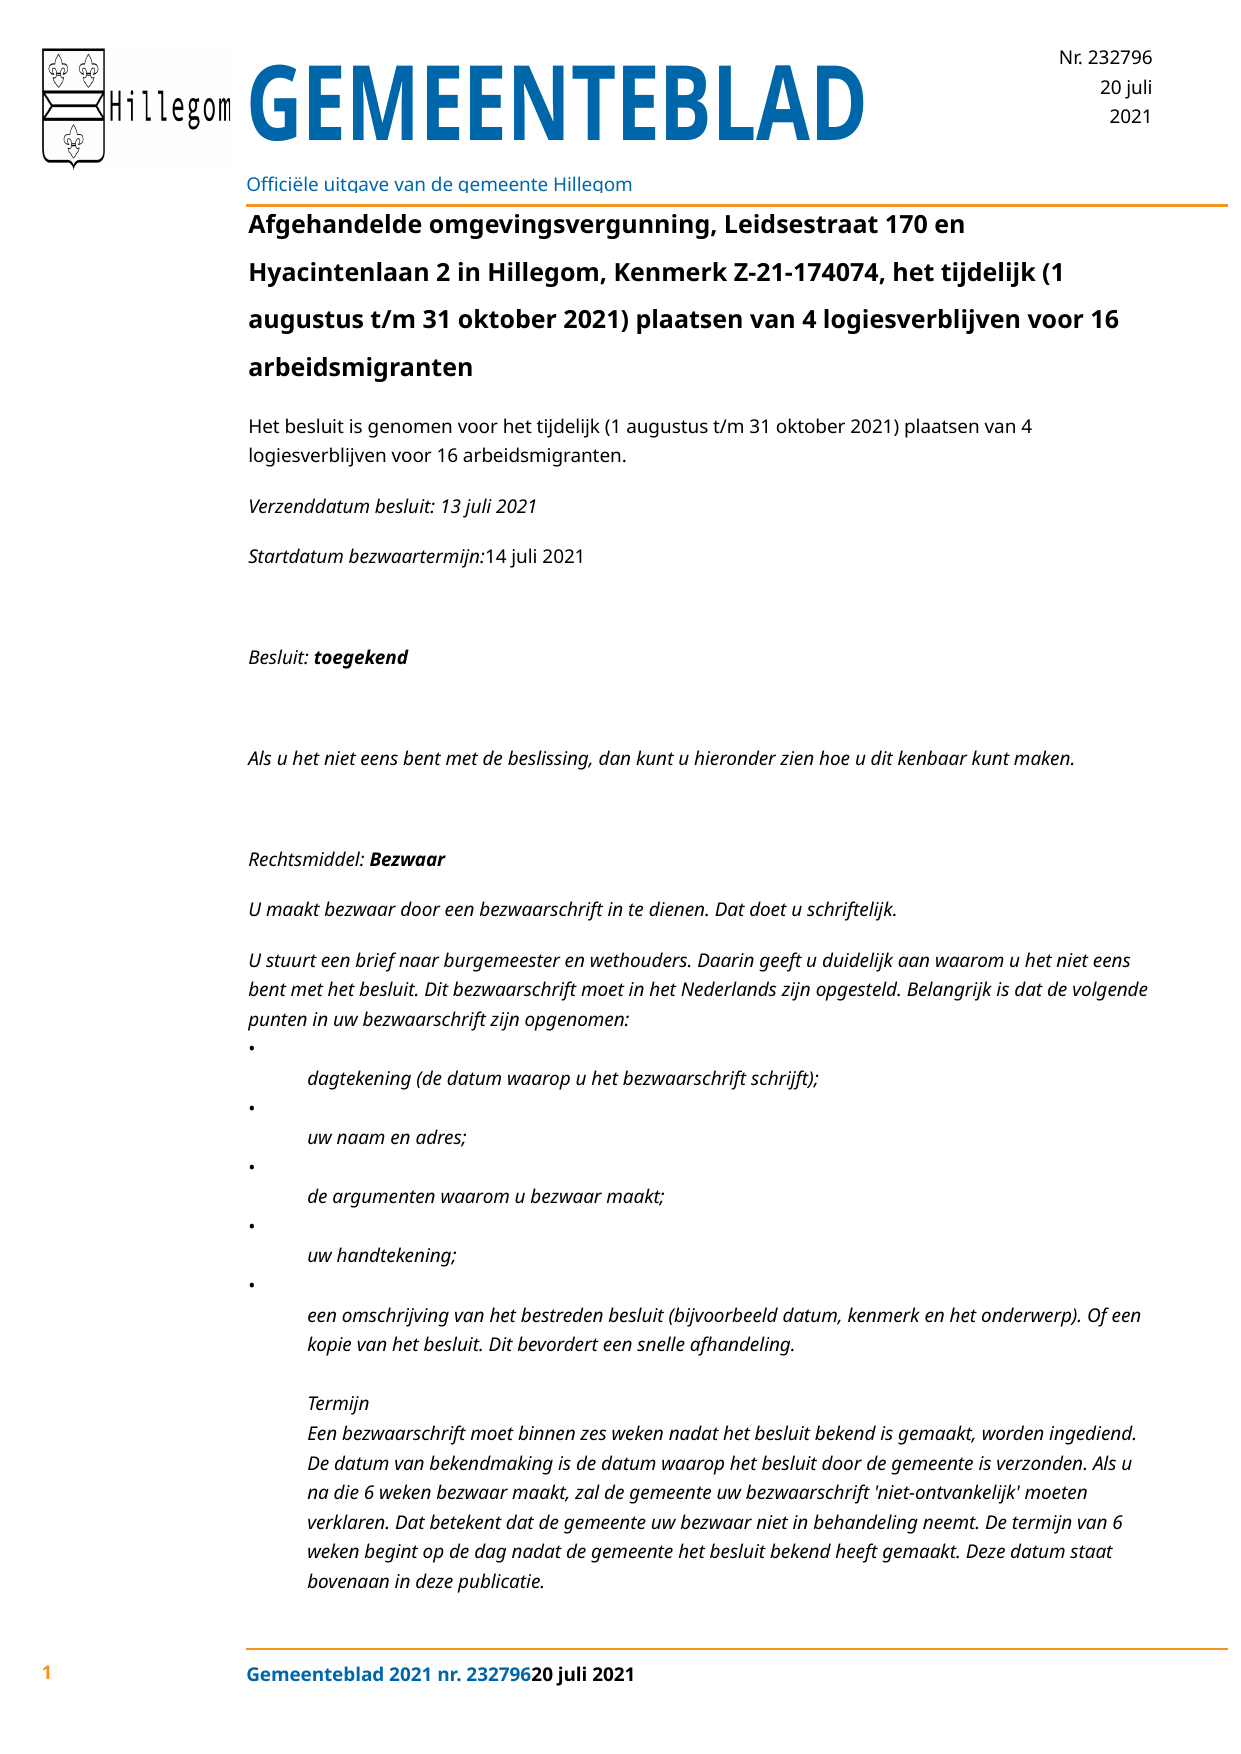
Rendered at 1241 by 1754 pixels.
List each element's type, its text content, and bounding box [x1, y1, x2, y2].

list een omschrijving van het bestreden besluit (bijvoorbeeld datum, kenmerk en het onderwerp). Of een kopie van het besluit. Dit bevordert een snelle afhandeling. [248, 1302, 1152, 1357]
text Besluit: toegekend [248, 644, 1152, 670]
list uw handtekening; [248, 1243, 1152, 1268]
text Het besluit is genomen voor het tijdelijk (1 augustus t/m 31 oktober 2021) plaatsen van 4 logiesverblijven voor 16 arbeidsmigranten. [248, 413, 1152, 468]
text Startdatum bezwaartermijn:14 juli 2021 [248, 543, 1152, 569]
text Rechtsmiddel: Bezwaar [248, 846, 1152, 872]
text U stuurt een brief naar burgemeester en wethouders. Daarin geeft u duidelijk aan waarom u het niet eens bent met het besluit. Dit bezwaarschrift moet in het Nederlands zijn opgesteld. Belangrijk is dat de volgende punten in uw bezwaarschrift zijn opgenomen: [248, 947, 1152, 1032]
picture [41, 47, 231, 172]
text Verzenddatum besluit: 13 juli 2021 [248, 493, 1152, 519]
text Als u het niet eens bent met de beslissing, dan kunt u hieronder zien hoe u dit kenbaar kunt maken. [248, 745, 1152, 771]
list Een bezwaarschrift moet binnen zes weken nadat het besluit bekend is gemaakt, worden ingediend. De datum van bekendmaking is de datum waarop het besluit door de gemeente is verzonden. Als u na die 6 weken bezwaar maakt, zal de gemeente uw bezwaarschrift 'niet-ontvankelijk' moeten verklaren. Dat betekent dat de gemeente uw bezwaar niet in behandeling neemt. De termijn van 6 weken begint op de dag nadat de gemeente het besluit bekend heeft gemaakt. Deze datum staat bovenaan in deze publicatie. [248, 1420, 1152, 1594]
list de argumenten waarom u bezwaar maakt; [248, 1183, 1152, 1209]
text Afgehandelde omgevingsvergunning, Leidsestraat 170 en Hyacintenlaan 2 in Hillegom, Kenmerk Z-21-174074, het tijdelijk (1 augustus t/m 31 oktober 2021) plaatsen van 4 logiesverblijven voor 16 arbeidsmigranten [248, 207, 1152, 384]
text U maakt bezwaar door een bezwaarschrift in te dienen. Dat doet u schriftelijk. [248, 896, 1152, 922]
list Termijn [248, 1391, 1152, 1416]
list uw naam en adres; [248, 1124, 1152, 1150]
list dagtekening (de datum waarop u het bezwaarschrift schrijft); [248, 1065, 1152, 1091]
